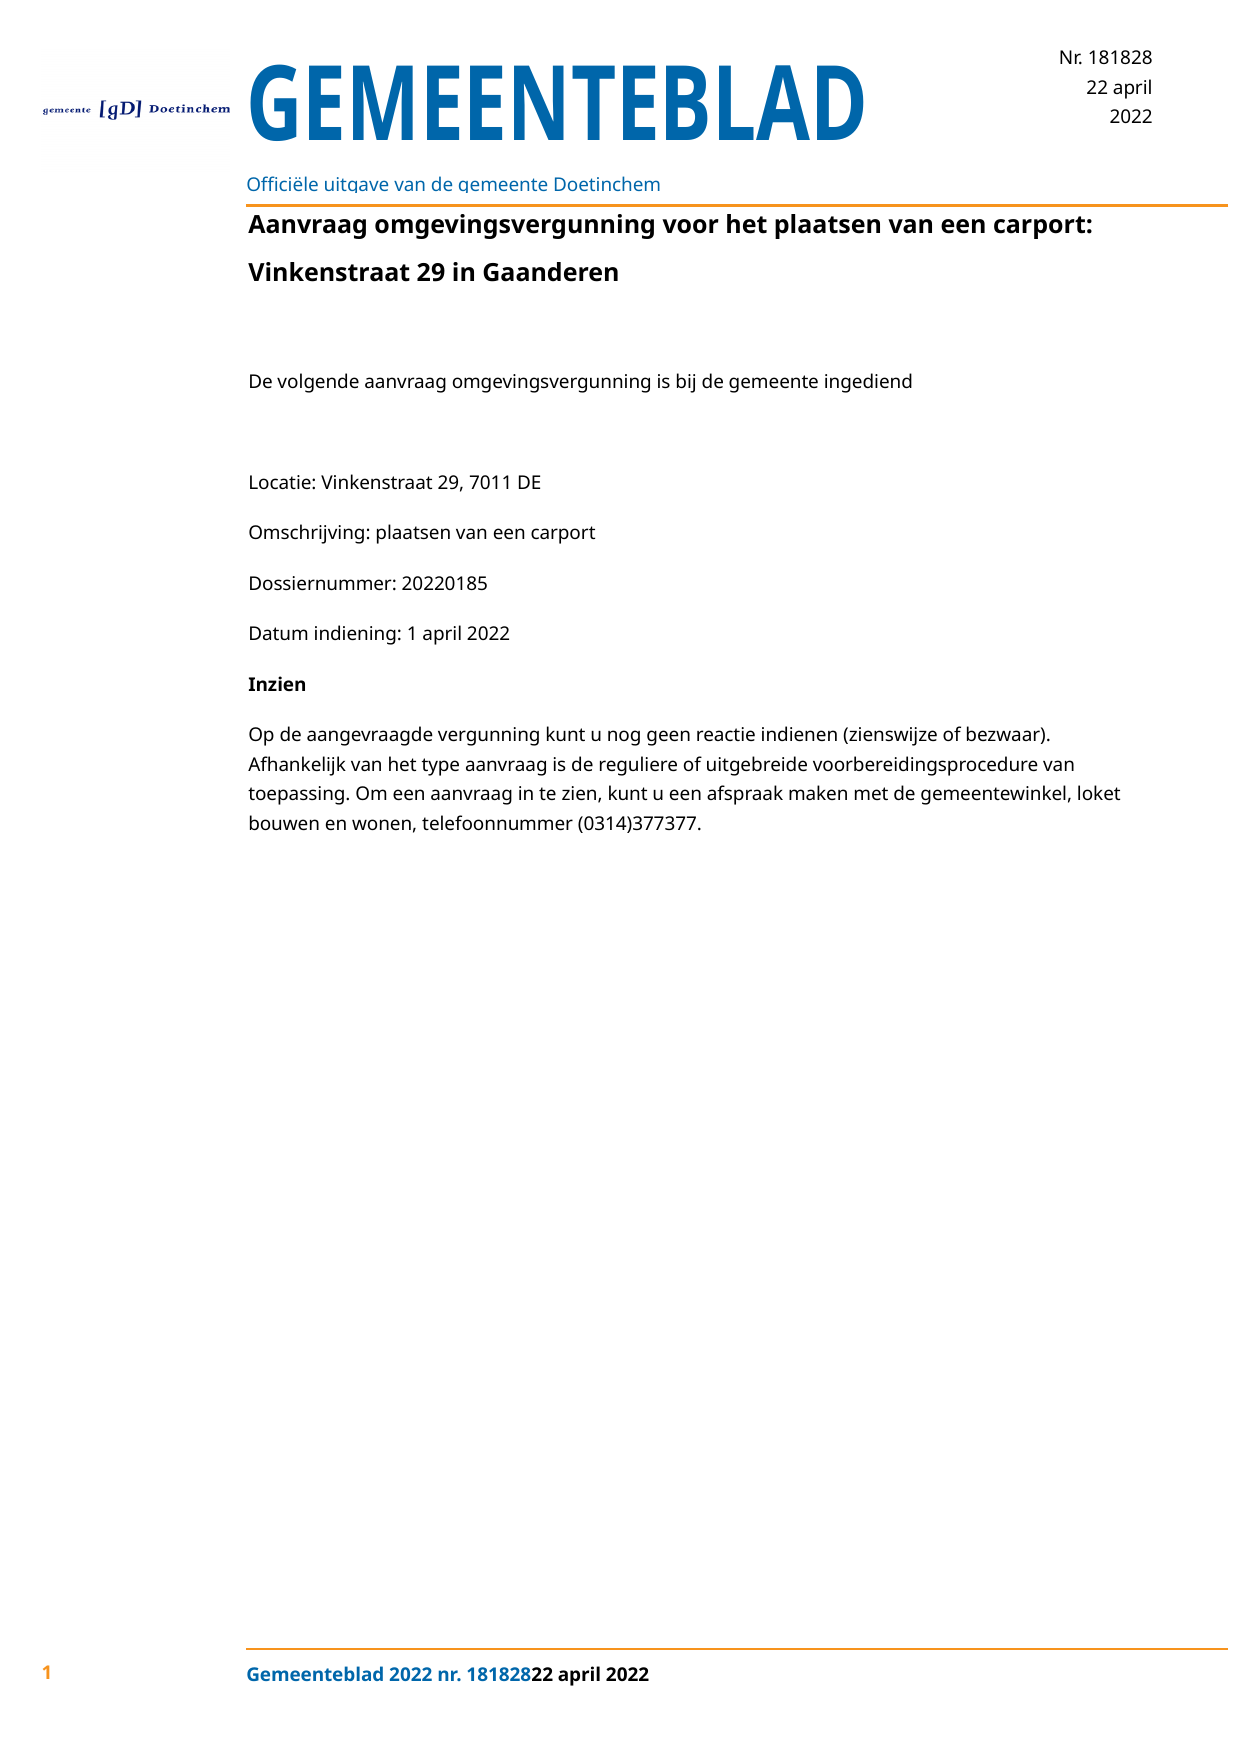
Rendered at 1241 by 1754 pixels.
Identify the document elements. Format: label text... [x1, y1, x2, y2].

text Op de aangevraagde vergunning kunt u nog geen reactie indienen (zienswijze of bezwaar). Afhankelijk van het type aanvraag is de reguliere of uitgebreide voorbereidingsprocedure van toepassing. Om een aanvraag in te zien, kunt u een afspraak maken met de gemeentewinkel, loket bouwen en wonen, telefoonnummer (0314)377377. [248, 721, 1152, 836]
text Locatie: Vinkenstraat 29, 7011 DE [248, 469, 1152, 495]
text Inzien [248, 671, 1152, 697]
text Dossiernummer: 20220185 [248, 570, 1152, 596]
text Datum indiening: 1 april 2022 [248, 620, 1152, 646]
text Omschrijving: plaatsen van een carport [248, 519, 1152, 545]
text Aanvraag omgevingsvergunning voor het plaatsen van een carport: Vinkenstraat 29 in Gaanderen [248, 207, 1152, 288]
text De volgende aanvraag omgevingsvergunning is bij de gemeente ingediend [248, 368, 1152, 394]
picture [41, 47, 231, 172]
